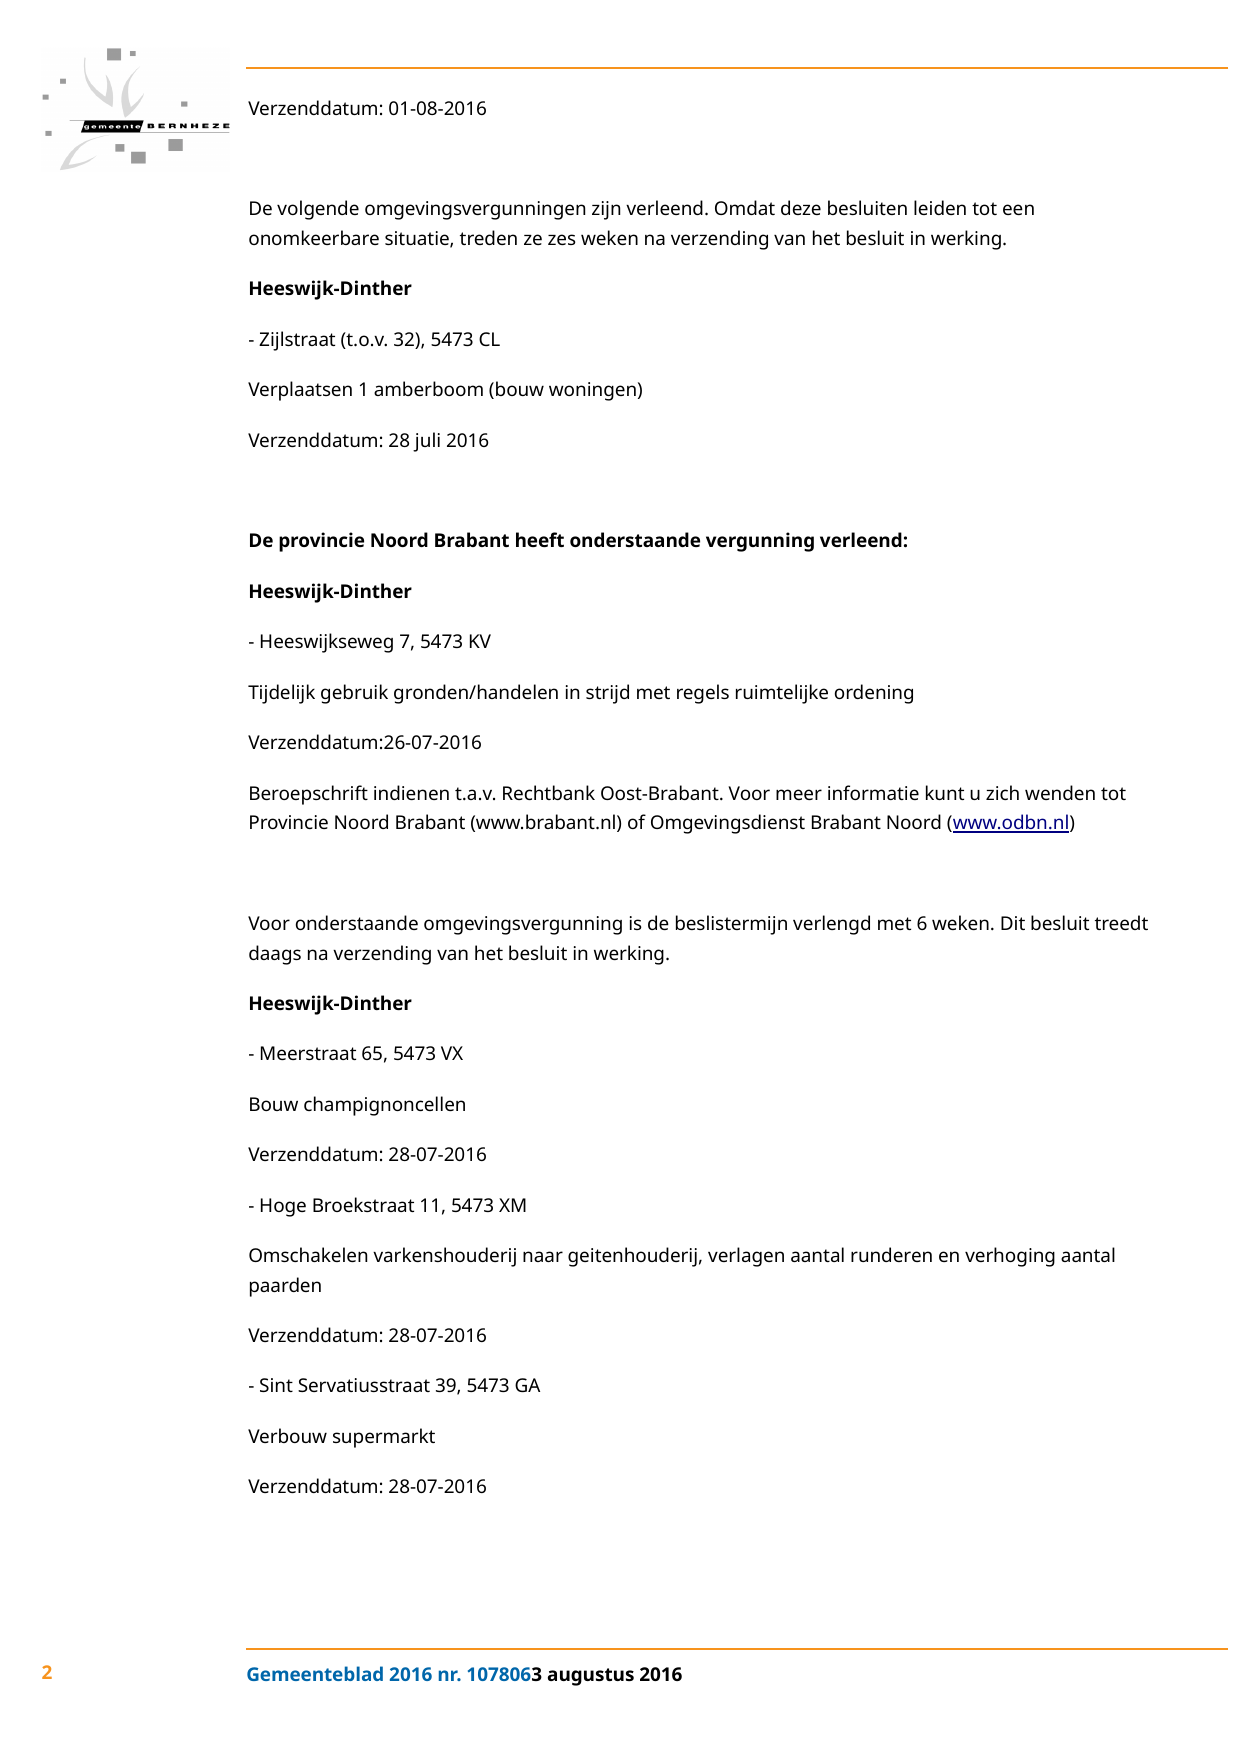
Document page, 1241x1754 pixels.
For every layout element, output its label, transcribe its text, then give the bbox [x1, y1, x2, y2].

text - Zijlstraat (t.o.v. 32), 5473 CL [248, 326, 1152, 352]
text Bouw champignoncellen [248, 1091, 1152, 1117]
text - Hoge Broekstraat 11, 5473 XM [248, 1192, 1152, 1218]
text De provincie Noord Brabant heeft onderstaande vergunning verleend: [248, 528, 1152, 553]
text Heeswijk-Dinther [248, 990, 1152, 1016]
text Verbouw supermarkt [248, 1423, 1152, 1449]
text Verzenddatum:26-07-2016 [248, 729, 1152, 755]
text Omschakelen varkenshouderij naar geitenhouderij, verlagen aantal runderen en verhoging aantal paarden [248, 1242, 1152, 1298]
text Verzenddatum: 28-07-2016 [248, 1141, 1152, 1167]
text Voor onderstaande omgevingsvergunning is de beslistermijn verlengd met 6 weken. Dit besluit treedt daags na verzending van het besluit in werking. [248, 910, 1152, 966]
text Verzenddatum: 28-07-2016 [248, 1322, 1152, 1348]
text Verzenddatum: 28-07-2016 [248, 1473, 1152, 1499]
picture [41, 47, 231, 172]
text Verplaatsen 1 amberboom (bouw woningen) [248, 376, 1152, 402]
text Beroepschrift indienen t.a.v. Rechtbank Oost-Brabant. Voor meer informatie kunt u zich wenden tot Provincie Noord Brabant (www.brabant.nl) of Omgevingsdienst Brabant Noord (www.odbn.nl) [248, 780, 1152, 835]
text Heeswijk-Dinther [248, 578, 1152, 604]
text Verzenddatum: 28 juli 2016 [248, 427, 1152, 453]
text - Meerstraat 65, 5473 VX [248, 1041, 1152, 1066]
text Tijdelijk gebruik gronden/handelen in strijd met regels ruimtelijke ordening [248, 679, 1152, 705]
text Heeswijk-Dinther [248, 276, 1152, 301]
text - Sint Servatiusstraat 39, 5473 GA [248, 1373, 1152, 1398]
text - Heeswijkseweg 7, 5473 KV [248, 628, 1152, 654]
text De volgende omgevingsvergunningen zijn verleend. Omdat deze besluiten leiden tot een onomkeerbare situatie, treden ze zes weken na verzending van het besluit in werking. [248, 196, 1152, 251]
text Verzenddatum: 01-08-2016 [248, 95, 1152, 121]
